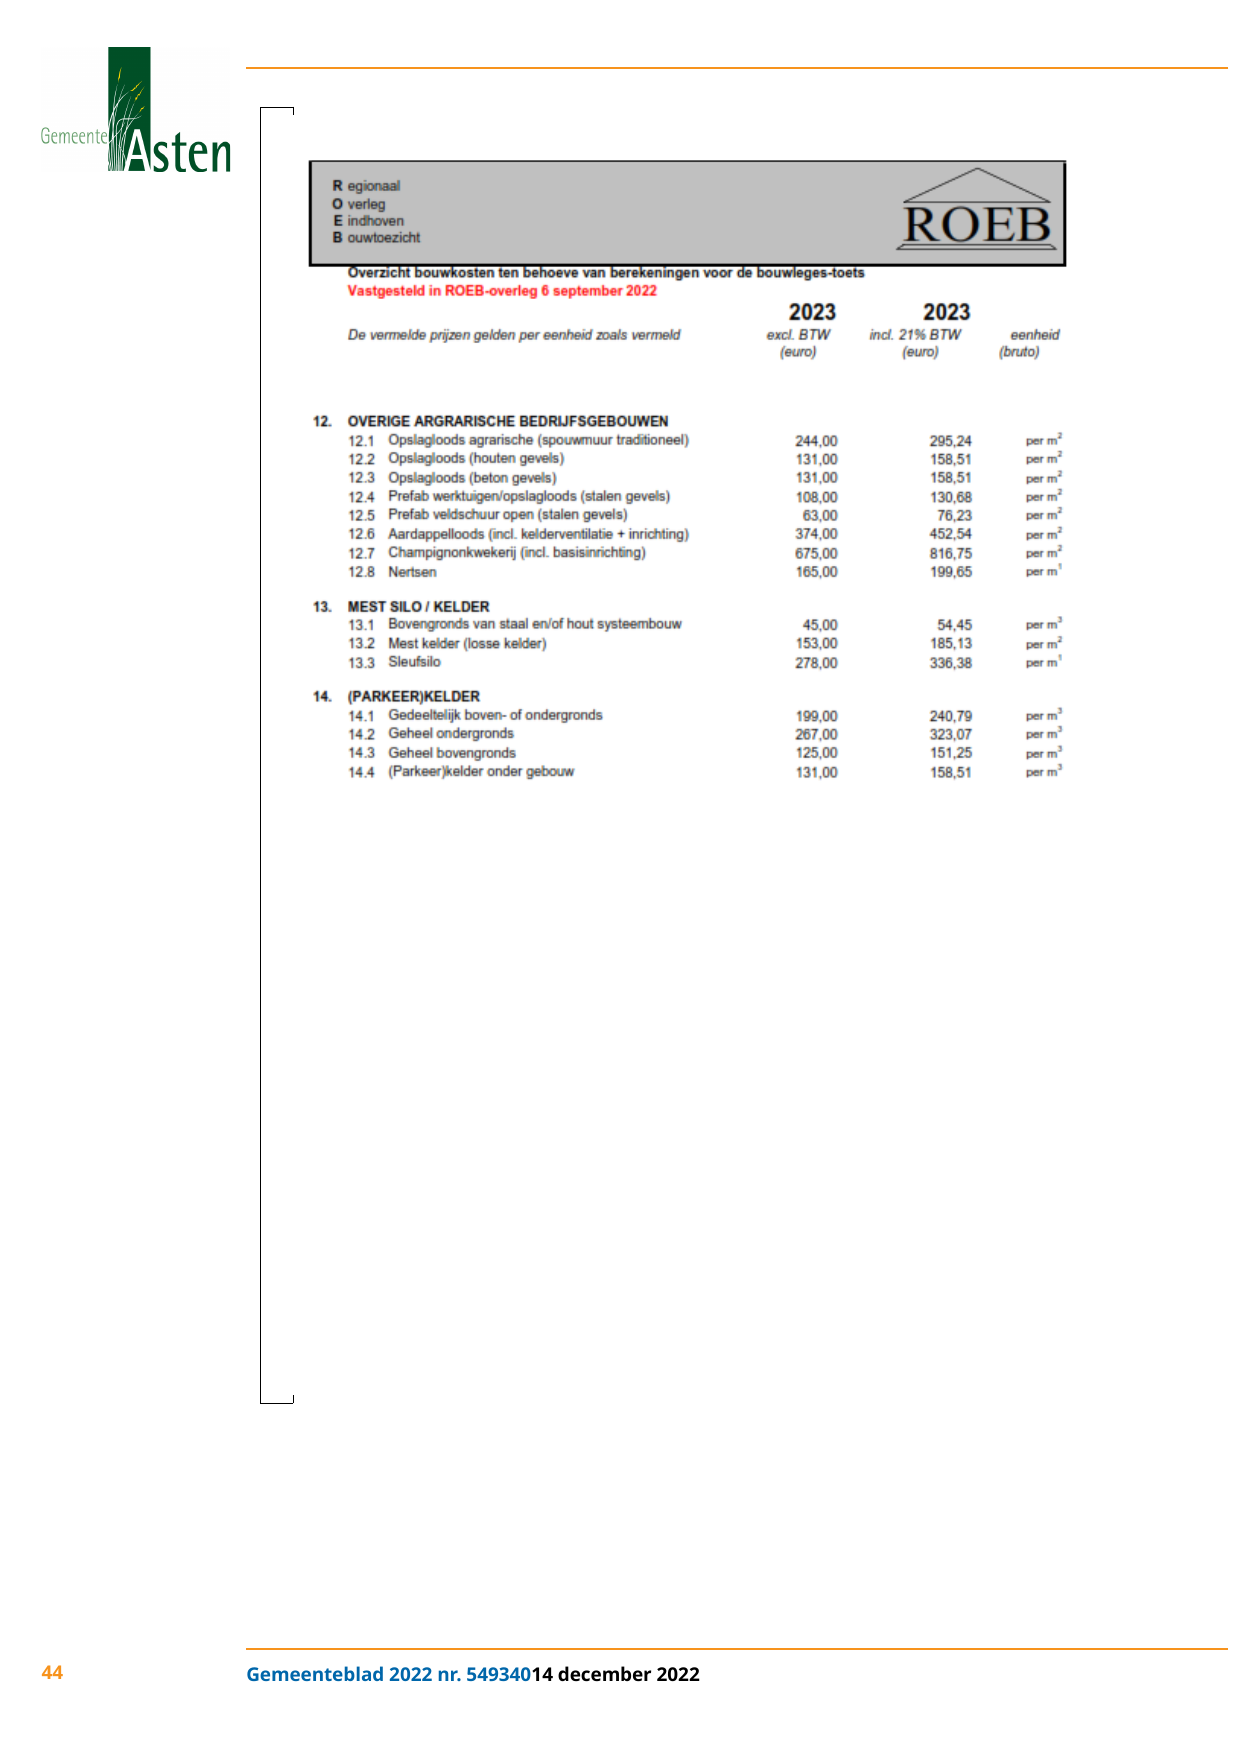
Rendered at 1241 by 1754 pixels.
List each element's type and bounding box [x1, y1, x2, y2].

picture [41, 47, 231, 172]
picture [268, 115, 1173, 1395]
